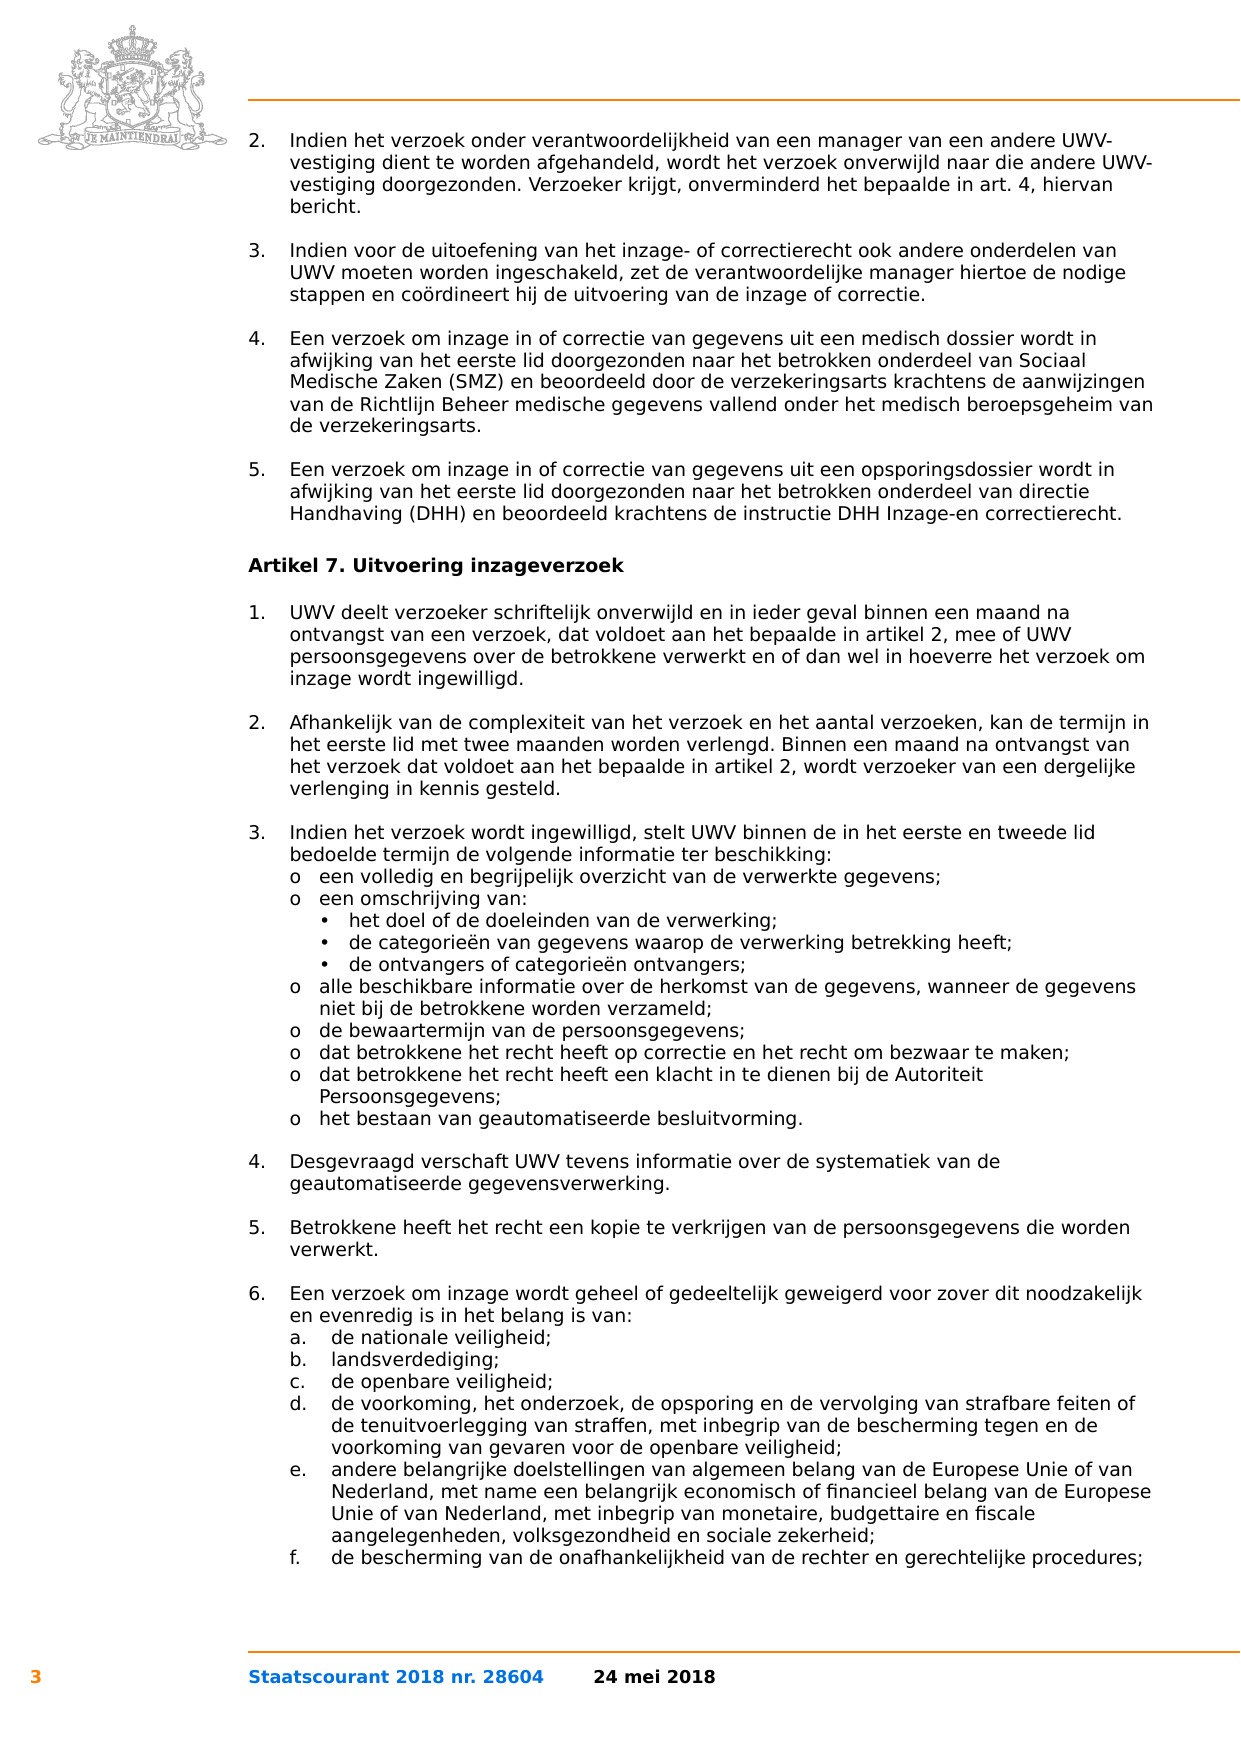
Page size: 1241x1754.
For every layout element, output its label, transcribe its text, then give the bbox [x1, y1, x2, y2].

subtitle Artikel 7. Uitvoering inzageverzoek [248, 555, 1163, 577]
text o een omschrijving van: [289, 888, 1163, 910]
text o alle beschikbare informatie over de herkomst van de gegevens, wanneer de gegevens niet bij de betrokkene worden verzameld; [289, 976, 1163, 1019]
text • de ontvangers of categorieën ontvangers; [319, 954, 1163, 976]
text 3. Indien het verzoek wordt ingewilligd, stelt UWV binnen de in het eerste en tweede lid bedoelde termijn de volgende informatie ter beschikking: [248, 822, 1163, 866]
text 5. Een verzoek om inzage in of correctie van gegevens uit een opsporingsdossier wordt in afwijking van het eerste lid doorgezonden naar het betrokken onderdeel van directie Handhaving (DHH) en beoordeeld krachtens de instructie DHH Inzage-en correctierecht. [248, 459, 1163, 525]
text o een volledig en begrijpelijk overzicht van de verwerkte gegevens; [289, 866, 1163, 888]
text a. de nationale veiligheid; [289, 1327, 1163, 1349]
text 4. Desgevraagd verschaft UWV tevens informatie over de systematiek van de geautomatiseerde gegevensverwerking. [248, 1151, 1163, 1195]
text f. de bescherming van de onafhankelijkheid van de rechter en gerechtelijke procedures; [289, 1547, 1163, 1569]
text 2. Afhankelijk van de complexiteit van het verzoek en het aantal verzoeken, kan de termijn in het eerste lid met twee maanden worden verlengd. Binnen een maand na ontvangst van het verzoek dat voldoet aan het bepaalde in artikel 2, wordt verzoeker van een dergelijke verlenging in kennis gesteld. [248, 712, 1163, 800]
text o de bewaartermijn van de persoonsgegevens; [289, 1019, 1163, 1042]
text 3. Indien voor de uitoefening van het inzage- of correctierecht ook andere onderdelen van UWV moeten worden ingeschakeld, zet de verantwoordelijke manager hiertoe de nodige stappen en coördineert hij de uitvoering van de inzage of correctie. [248, 240, 1163, 306]
text 2. Indien het verzoek onder verantwoordelijkheid van een manager van een andere UWV-vestiging dient te worden afgehandeld, wordt het verzoek onverwijld naar die andere UWV-vestiging doorgezonden. Verzoeker krijgt, onverminderd het bepaalde in art. 4, hiervan bericht. [248, 130, 1163, 218]
text c. de openbare veiligheid; [289, 1371, 1163, 1393]
text • de categorieën van gegevens waarop de verwerking betrekking heeft; [319, 932, 1163, 954]
text b. landsverdediging; [289, 1349, 1163, 1371]
text d. de voorkoming, het onderzoek, de opsporing en de vervolging van strafbare feiten of de tenuitvoerlegging van straffen, met inbegrip van de bescherming tegen en de voorkoming van gevaren voor de openbare veiligheid; [289, 1393, 1163, 1459]
picture [38, 25, 227, 150]
text o het bestaan van geautomatiseerde besluitvorming. [289, 1107, 1163, 1129]
text o dat betrokkene het recht heeft op correctie en het recht om bezwaar te maken; [289, 1042, 1163, 1063]
text 1. UWV deelt verzoeker schriftelijk onverwijld en in ieder geval binnen een maand na ontvangst van een verzoek, dat voldoet aan het bepaalde in artikel 2, mee of UWV persoonsgegevens over de betrokkene verwerkt en of dan wel in hoeverre het verzoek om inzage wordt ingewilligd. [248, 602, 1163, 690]
text • het doel of de doeleinden van de verwerking; [319, 910, 1163, 932]
text e. andere belangrijke doelstellingen van algemeen belang van de Europese Unie of van Nederland, met name een belangrijk economisch of financieel belang van de Europese Unie of van Nederland, met inbegrip van monetaire, budgettaire en fiscale aangelegenheden, volksgezondheid en sociale zekerheid; [289, 1459, 1163, 1547]
text 4. Een verzoek om inzage in of correctie van gegevens uit een medisch dossier wordt in afwijking van het eerste lid doorgezonden naar het betrokken onderdeel van Sociaal Medische Zaken (SMZ) en beoordeeld door de verzekeringsarts krachtens de aanwijzingen van de Richtlijn Beheer medische gegevens vallend onder het medisch beroepsgeheim van de verzekeringsarts. [248, 327, 1163, 437]
text 6. Een verzoek om inzage wordt geheel of gedeeltelijk geweigerd voor zover dit noodzakelijk en evenredig is in het belang is van: [248, 1283, 1163, 1327]
text 5. Betrokkene heeft het recht een kopie te verkrijgen van de persoonsgegevens die worden verwerkt. [248, 1217, 1163, 1261]
text o dat betrokkene het recht heeft een klacht in te dienen bij de Autoriteit Persoonsgegevens; [289, 1063, 1163, 1107]
